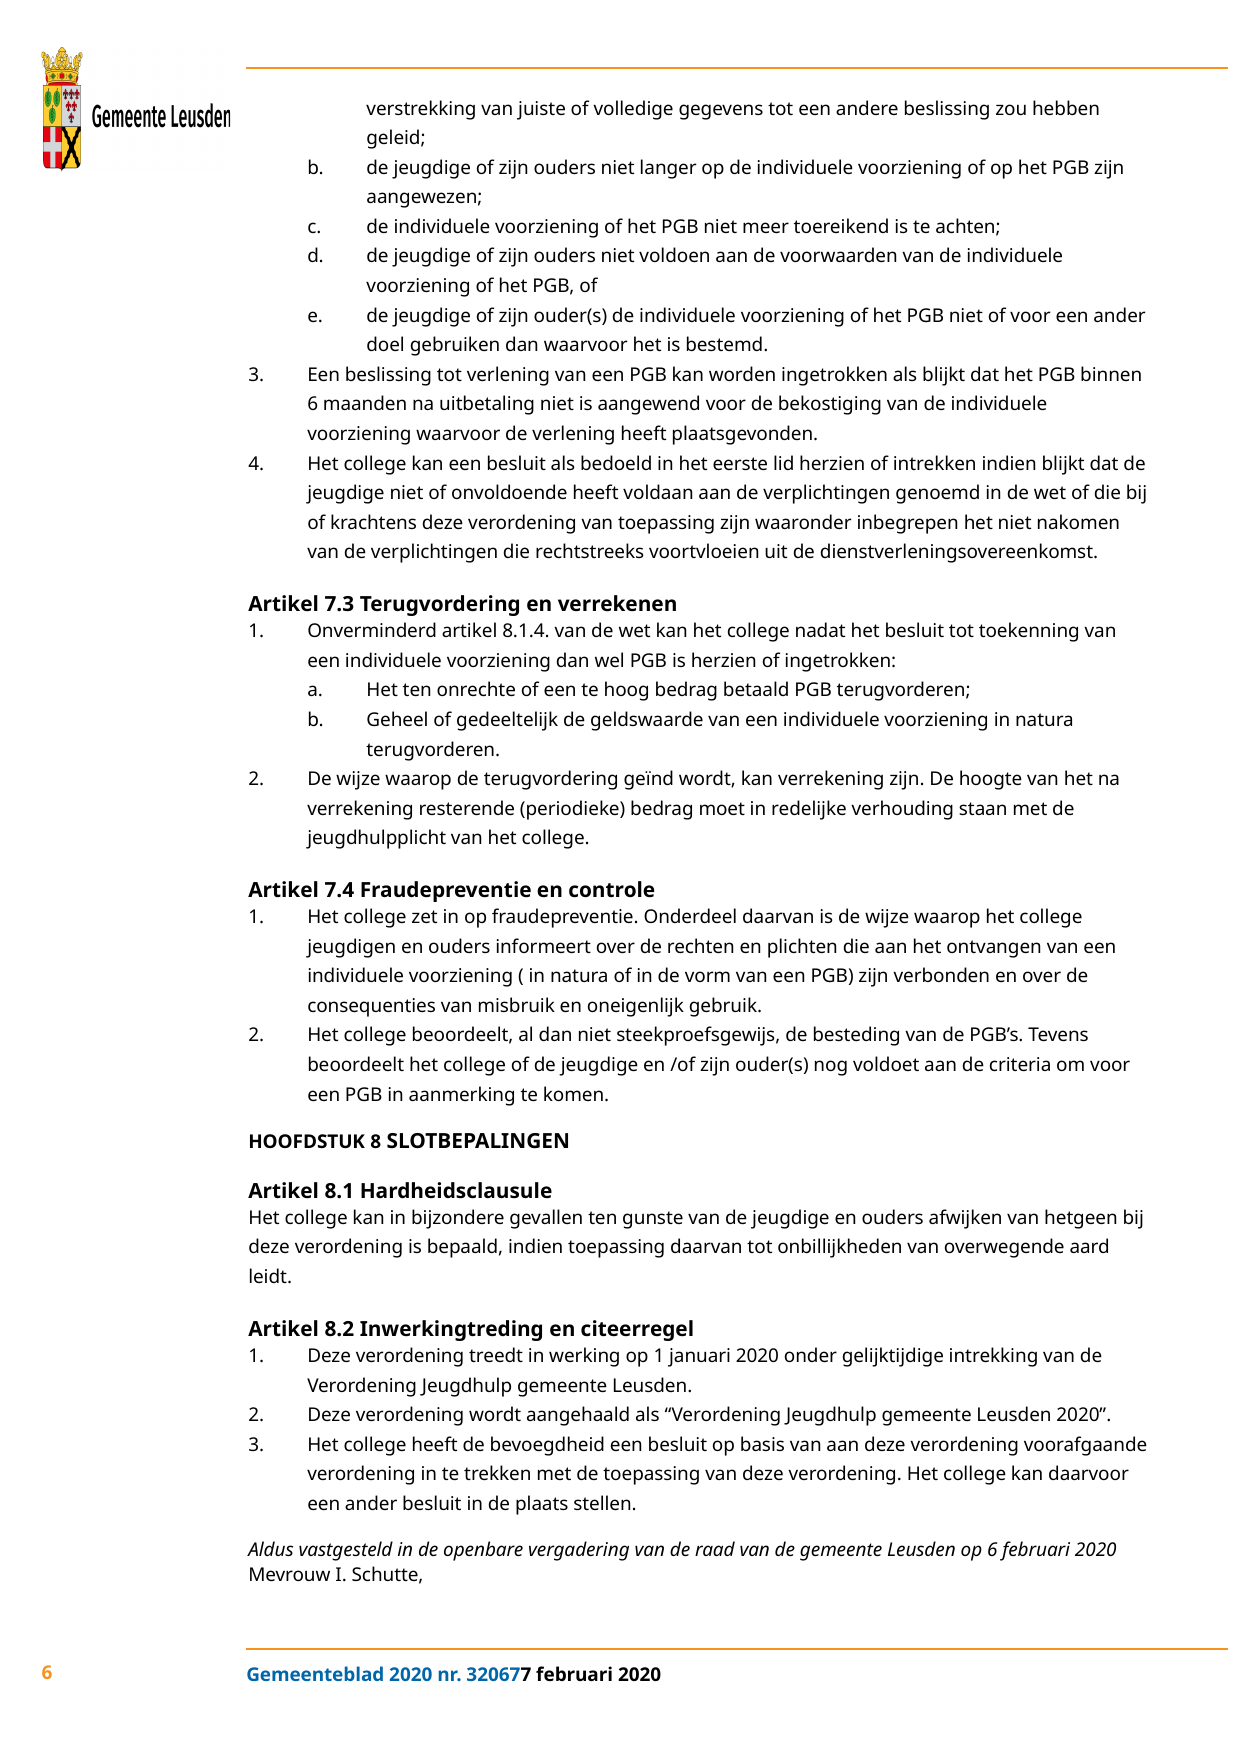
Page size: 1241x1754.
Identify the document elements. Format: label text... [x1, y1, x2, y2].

list de jeugdige of zijn ouder(s) de individuele voorziening of het PGB niet of voor een ander doel gebruiken dan waarvoor het is bestemd. [307, 302, 1152, 357]
text Artikel 8.2 Inwerkingtreding en citeerregel [248, 1314, 1152, 1342]
picture [41, 47, 231, 172]
list Deze verordening treedt in werking op 1 januari 2020 onder gelijktijdige intrekking van de Verordening Jeugdhulp gemeente Leusden. [248, 1342, 1152, 1397]
list verstrekking van juiste of volledige gegevens tot een andere beslissing zou hebben geleid; [307, 95, 1152, 150]
list Het college zet in op fraudepreventie. Onderdeel daarvan is de wijze waarop het college jeugdigen en ouders informeert over de rechten en plichten die aan het ontvangen van een individuele voorziening ( in natura of in de vorm van een PGB) zijn verbonden en over de consequenties van misbruik en oneigenlijk gebruik. [248, 903, 1152, 1018]
list Het ten onrechte of een te hoog bedrag betaald PGB terugvorderen; [307, 677, 1152, 702]
list De wijze waarop de terugvordering geïnd wordt, kan verrekening zijn. De hoogte van het na verrekening resterende (periodieke) bedrag moet in redelijke verhouding staan met de jeugdhulpplicht van het college. [248, 765, 1152, 850]
text Artikel 8.1 Hardheidsclausule [248, 1176, 1152, 1204]
list de jeugdige of zijn ouders niet voldoen aan de voorwaarden van de individuele voorziening of het PGB, of [307, 243, 1152, 298]
text Artikel 7.3 Terugvordering en verrekenen [248, 589, 1152, 617]
list de individuele voorziening of het PGB niet meer toereikend is te achten; [307, 213, 1152, 239]
list Het college kan een besluit als bedoeld in het eerste lid herzien of intrekken indien blijkt dat de jeugdige niet of onvoldoende heeft voldaan aan de verplichtingen genoemd in de wet of die bij of krachtens deze verordening van toepassing zijn waaronder inbegrepen het niet nakomen van de verplichtingen die rechtstreeks voortvloeien uit de dienstverleningsovereenkomst. [248, 450, 1152, 564]
text Artikel 7.4 Fraudepreventie en controle [248, 875, 1152, 903]
list de jeugdige of zijn ouders niet langer op de individuele voorziening of op het PGB zijn aangewezen; [307, 154, 1152, 209]
list Onverminderd artikel 8.1.4. van de wet kan het college nadat het besluit tot toekenning van een individuele voorziening dan wel PGB is herzien of ingetrokken: [248, 617, 1152, 673]
list Het college heeft de bevoegdheid een besluit op basis van aan deze verordening voorafgaande verordening in te trekken met de toepassing van deze verordening. Het college kan daarvoor een ander besluit in de plaats stellen. [248, 1431, 1152, 1516]
text HOOFDSTUK 8 SLOTBEPALINGEN [248, 1126, 1152, 1155]
text Mevrouw I. Schutte, [248, 1561, 1152, 1587]
text Aldus vastgesteld in de openbare vergadering van de raad van de gemeente Leusden op 6 februari 2020 [248, 1536, 1152, 1561]
list Een beslissing tot verlening van een PGB kan worden ingetrokken als blijkt dat het PGB binnen 6 maanden na uitbetaling niet is aangewend voor de bekostiging van de individuele voorziening waarvoor de verlening heeft plaatsgevonden. [248, 361, 1152, 446]
text Het college kan in bijzondere gevallen ten gunste van de jeugdige en ouders afwijken van hetgeen bij deze verordening is bepaald, indien toepassing daarvan tot onbillijkheden van overwegende aard leidt. [248, 1204, 1152, 1289]
list Deze verordening wordt aangehaald als “Verordening Jeugdhulp gemeente Leusden 2020”. [248, 1401, 1152, 1427]
list Geheel of gedeeltelijk de geldswaarde van een individuele voorziening in natura terugvorderen. [307, 706, 1152, 761]
list Het college beoordeelt, al dan niet steekproefsgewijs, de besteding van de PGB’s. Tevens beoordeelt het college of de jeugdige en /of zijn ouder(s) nog voldoet aan de criteria om voor een PGB in aanmerking te komen. [248, 1022, 1152, 1107]
